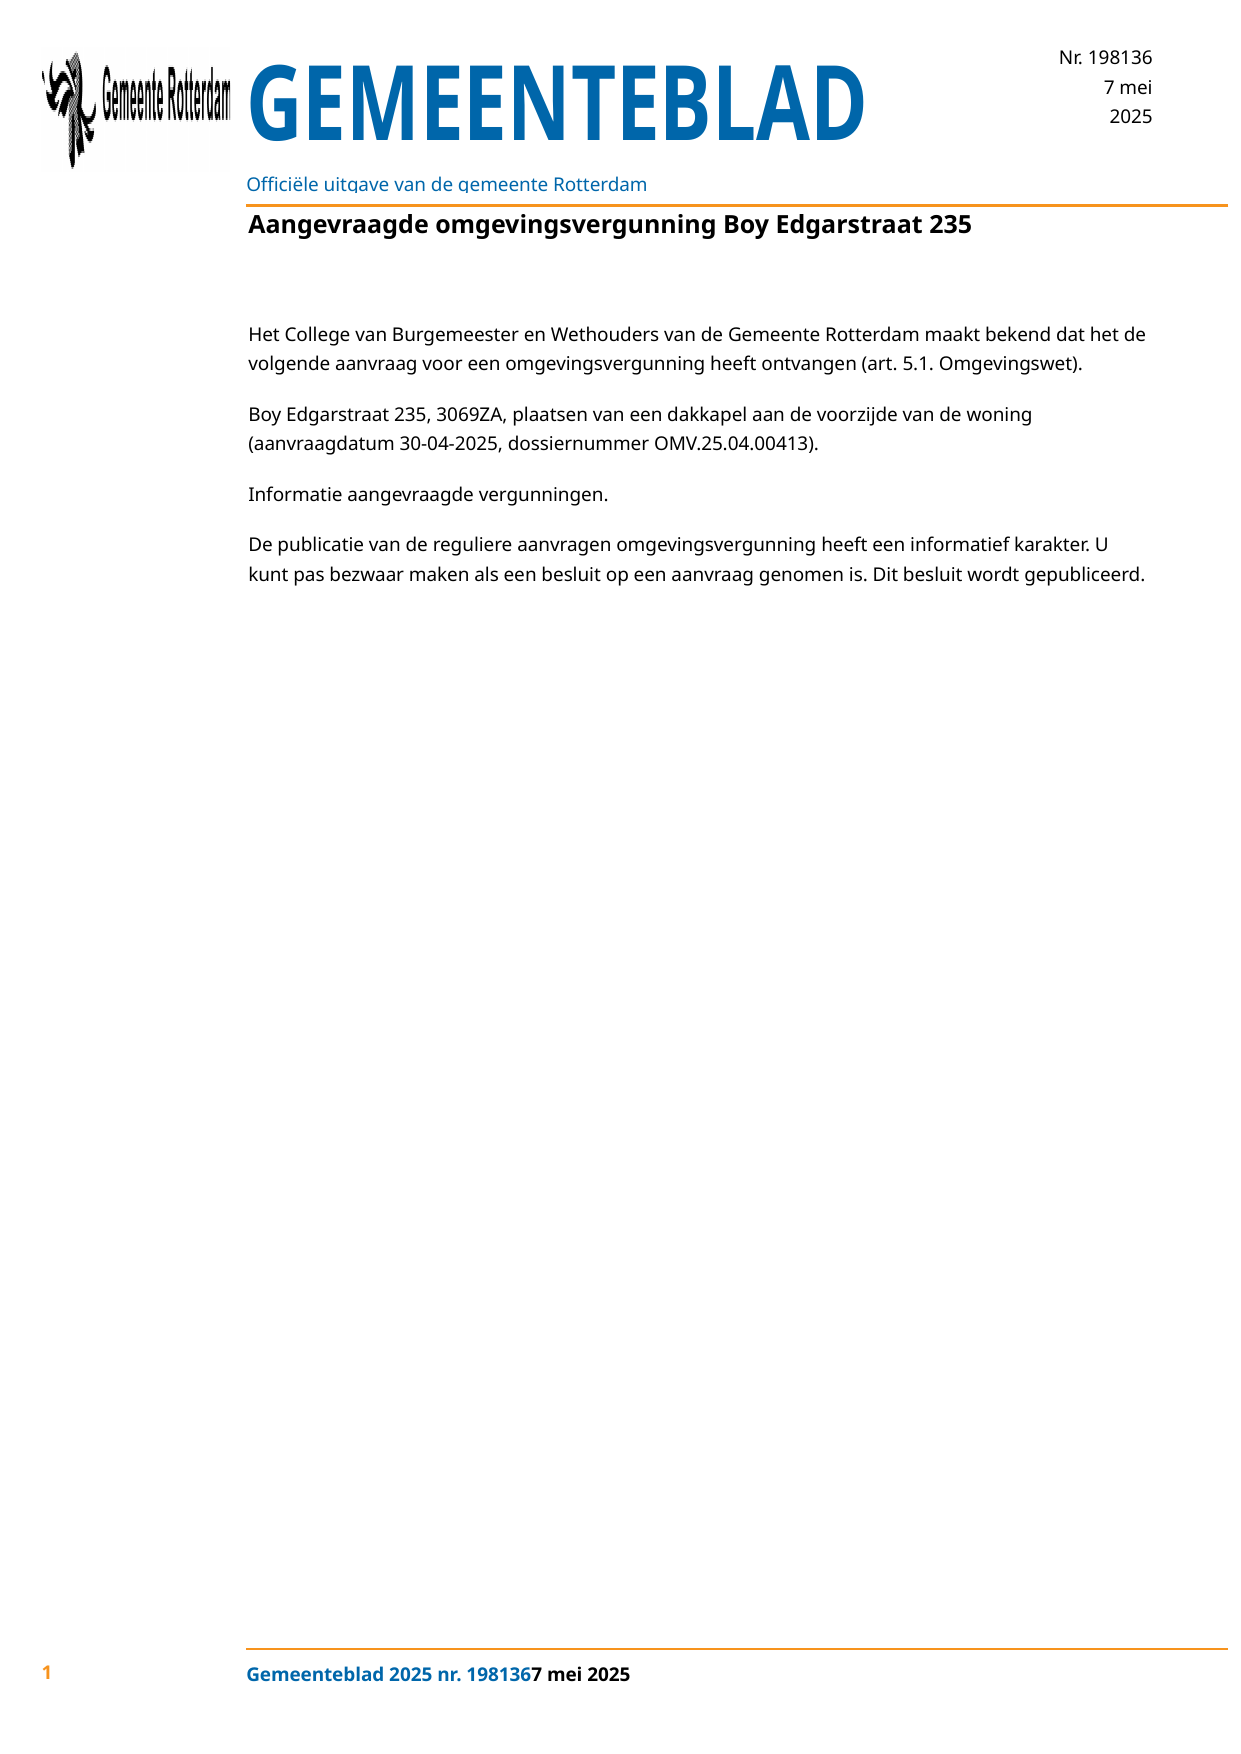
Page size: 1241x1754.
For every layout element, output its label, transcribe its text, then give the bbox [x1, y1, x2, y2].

text Informatie aangevraagde vergunningen. [248, 481, 1152, 506]
text Het College van Burgemeester en Wethouders van de Gemeente Rotterdam maakt bekend dat het de volgende aanvraag voor een omgevingsvergunning heeft ontvangen (art. 5.1. Omgevingswet). [248, 321, 1152, 376]
picture [41, 47, 231, 172]
text Boy Edgarstraat 235, 3069ZA, plaatsen van een dakkapel aan de voorzijde van de woning (aanvraagdatum 30-04-2025, dossiernummer OMV.25.04.00413). [248, 401, 1152, 456]
text De publicatie van de reguliere aanvragen omgevingsvergunning heeft een informatief karakter. U kunt pas bezwaar maken als een besluit op een aanvraag genomen is. Dit besluit wordt gepubliceerd. [248, 531, 1152, 586]
text Aangevraagde omgevingsvergunning Boy Edgarstraat 235 [248, 207, 1152, 241]
